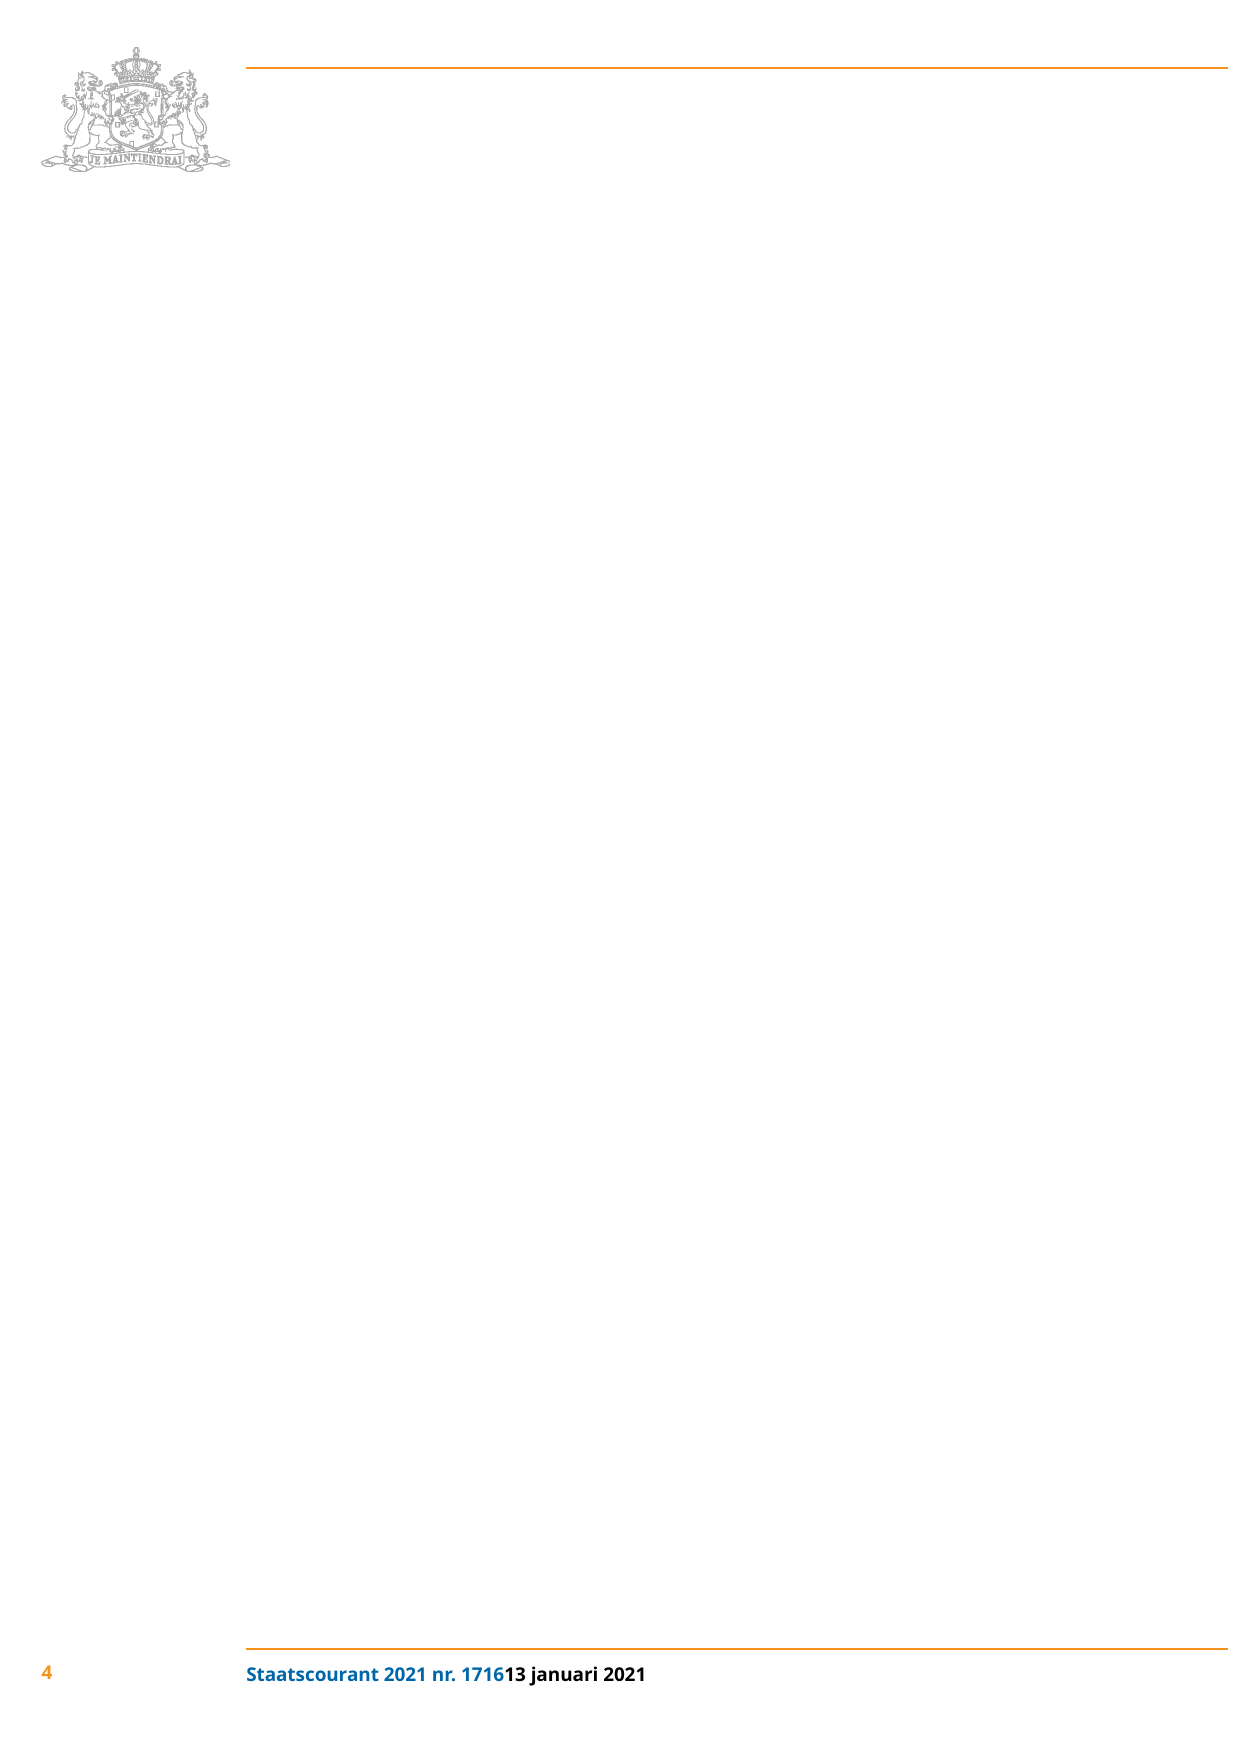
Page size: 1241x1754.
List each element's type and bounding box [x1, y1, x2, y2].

picture [41, 47, 231, 172]
